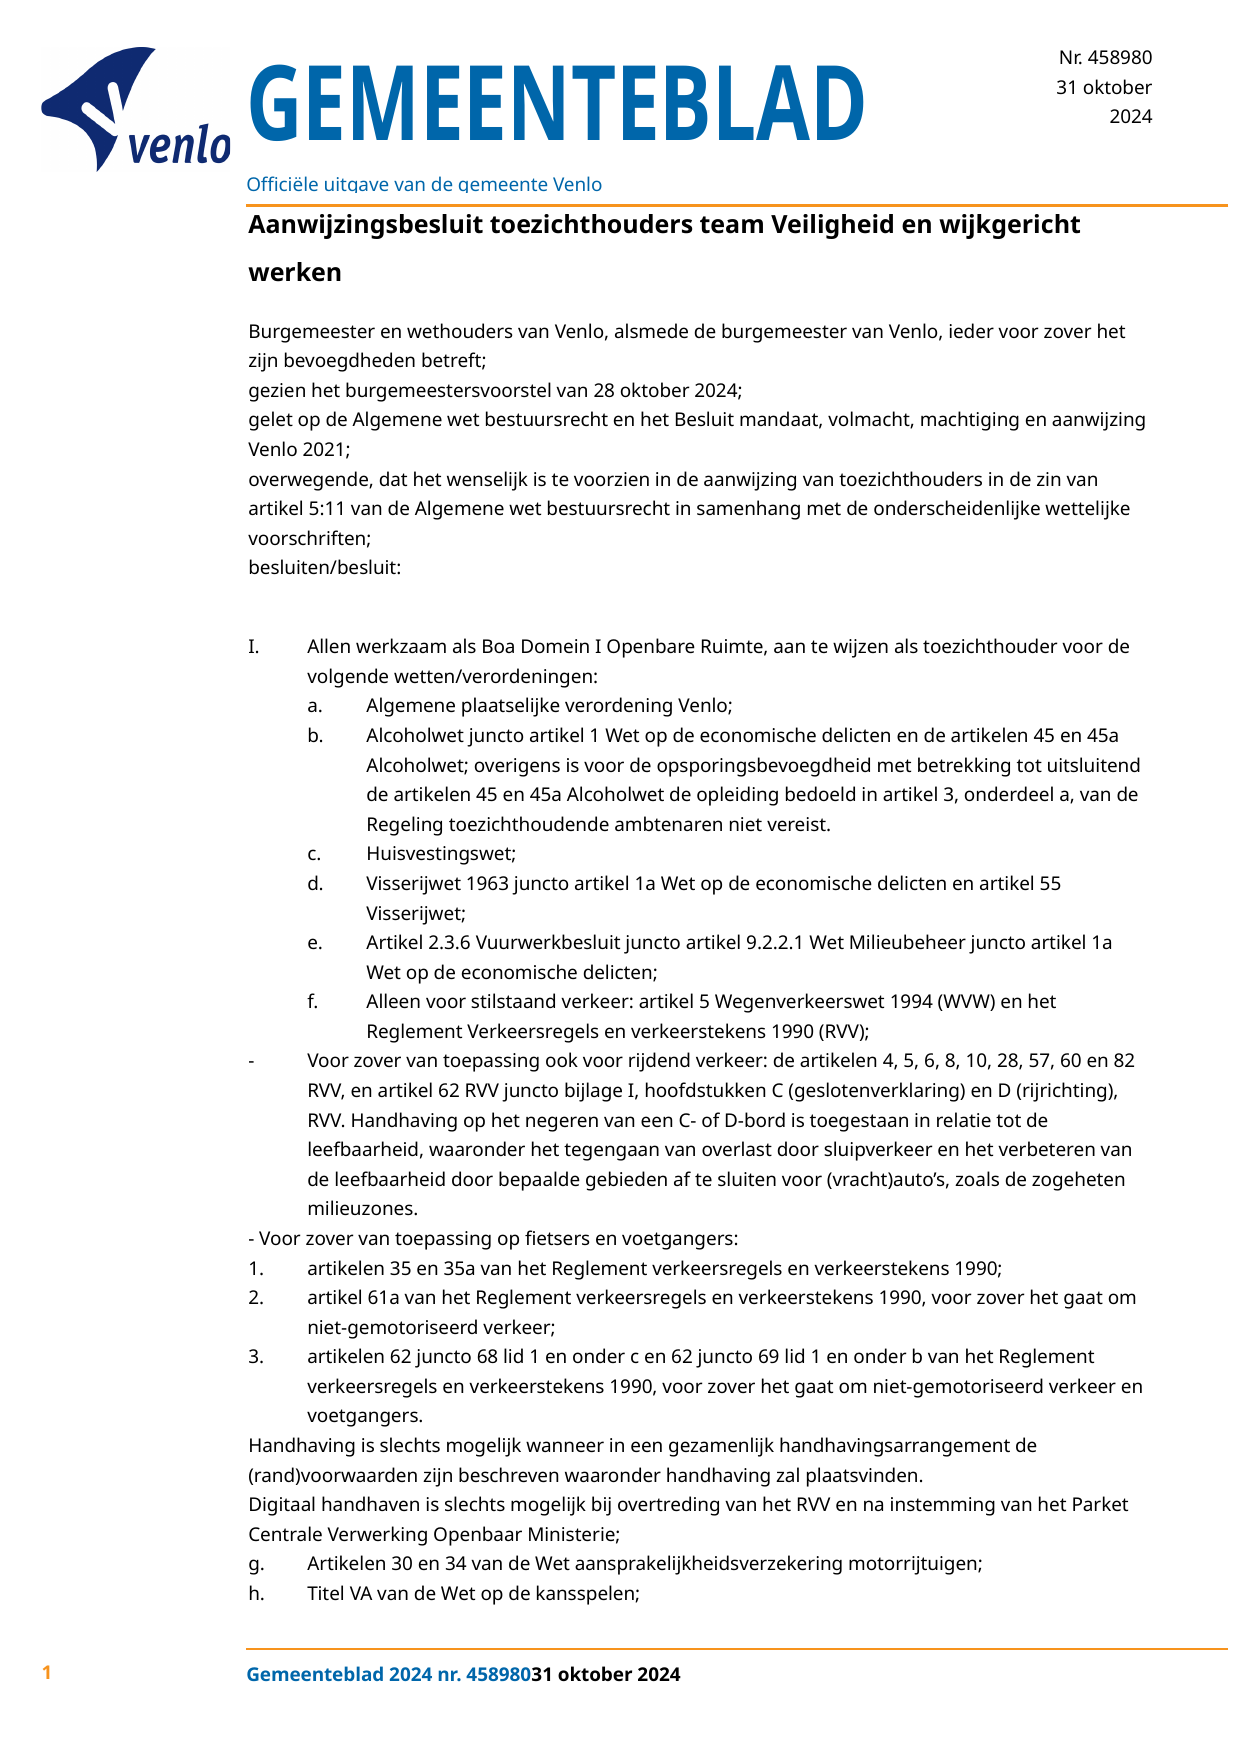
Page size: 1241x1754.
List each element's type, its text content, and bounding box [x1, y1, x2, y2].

text gezien het burgemeestersvoorstel van 28 oktober 2024; [248, 377, 1152, 403]
list Alleen voor stilstaand verkeer: artikel 5 Wegenverkeerswet 1994 (WVW) en het Reglement Verkeersregels en verkeerstekens 1990 (RVV); [307, 988, 1152, 1044]
text besluiten/besluit: [248, 554, 1152, 580]
list Artikelen 30 en 34 van de Wet aansprakelijkheidsverzekering motorrijtuigen; [248, 1551, 1152, 1576]
text gelet op de Algemene wet bestuursrecht en het Besluit mandaat, volmacht, machtiging en aanwijzing Venlo 2021; [248, 407, 1152, 462]
text - Voor zover van toepassing op fietsers en voetgangers: [248, 1225, 1152, 1251]
list Titel VA van de Wet op de kansspelen; [248, 1580, 1152, 1606]
text Aanwijzingsbesluit toezichthouders team Veiligheid en wijkgericht werken [248, 207, 1152, 288]
text overwegende, dat het wenselijk is te voorzien in de aanwijzing van toezichthouders in de zin van artikel 5:11 van de Algemene wet bestuursrecht in samenhang met de onderscheidenlijke wettelijke voorschriften; [248, 466, 1152, 551]
list Alcoholwet juncto artikel 1 Wet op de economische delicten en de artikelen 45 en 45a Alcoholwet; overigens is voor de opsporingsbevoegdheid met betrekking tot uitsluitend de artikelen 45 en 45a Alcoholwet de opleiding bedoeld in artikel 3, onderdeel a, van de Regeling toezichthoudende ambtenaren niet vereist. [307, 722, 1152, 837]
list Huisvestingswet; [307, 841, 1152, 866]
list Allen werkzaam als Boa Domein I Openbare Ruimte, aan te wijzen als toezichthouder voor de volgende wetten/verordeningen: [248, 633, 1152, 689]
list Visserijwet 1963 juncto artikel 1a Wet op de economische delicten en artikel 55 Visserijwet; [307, 870, 1152, 925]
list Voor zover van toepassing ook voor rijdend verkeer: de artikelen 4, 5, 6, 8, 10, 28, 57, 60 en 82 RVV, en artikel 62 RVV juncto bijlage I, hoofdstukken C (geslotenverklaring) en D (rijrichting), RVV. Handhaving op het negeren van een C- of D-bord is toegestaan in relatie tot de leefbaarheid, waaronder het tegengaan van overlast door sluipverkeer en het verbeteren van de leefbaarheid door bepaalde gebieden af te sluiten voor (vracht)auto’s, zoals de zogeheten milieuzones. [248, 1048, 1152, 1221]
list artikelen 62 juncto 68 lid 1 en onder c en 62 juncto 69 lid 1 en onder b van het Reglement verkeersregels en verkeerstekens 1990, voor zover het gaat om niet-gemotoriseerd verkeer en voetgangers. [248, 1343, 1152, 1428]
list artikel 61a van het Reglement verkeersregels en verkeerstekens 1990, voor zover het gaat om niet-gemotoriseerd verkeer; [248, 1284, 1152, 1339]
text Digitaal handhaven is slechts mogelijk bij overtreding van het RVV en na instemming van het Parket Centrale Verwerking Openbaar Ministerie; [248, 1491, 1152, 1547]
text Handhaving is slechts mogelijk wanneer in een gezamenlijk handhavingsarrangement de (rand)voorwaarden zijn beschreven waaronder handhaving zal plaatsvinden. [248, 1432, 1152, 1487]
list Artikel 2.3.6 Vuurwerkbesluit juncto artikel 9.2.2.1 Wet Milieubeheer juncto artikel 1a Wet op de economische delicten; [307, 929, 1152, 984]
list artikelen 35 en 35a van het Reglement verkeersregels en verkeerstekens 1990; [248, 1255, 1152, 1280]
text Burgemeester en wethouders van Venlo, alsmede de burgemeester van Venlo, ieder voor zover het zijn bevoegdheden betreft; [248, 318, 1152, 373]
list Algemene plaatselijke verordening Venlo; [307, 693, 1152, 718]
picture [41, 47, 231, 172]
